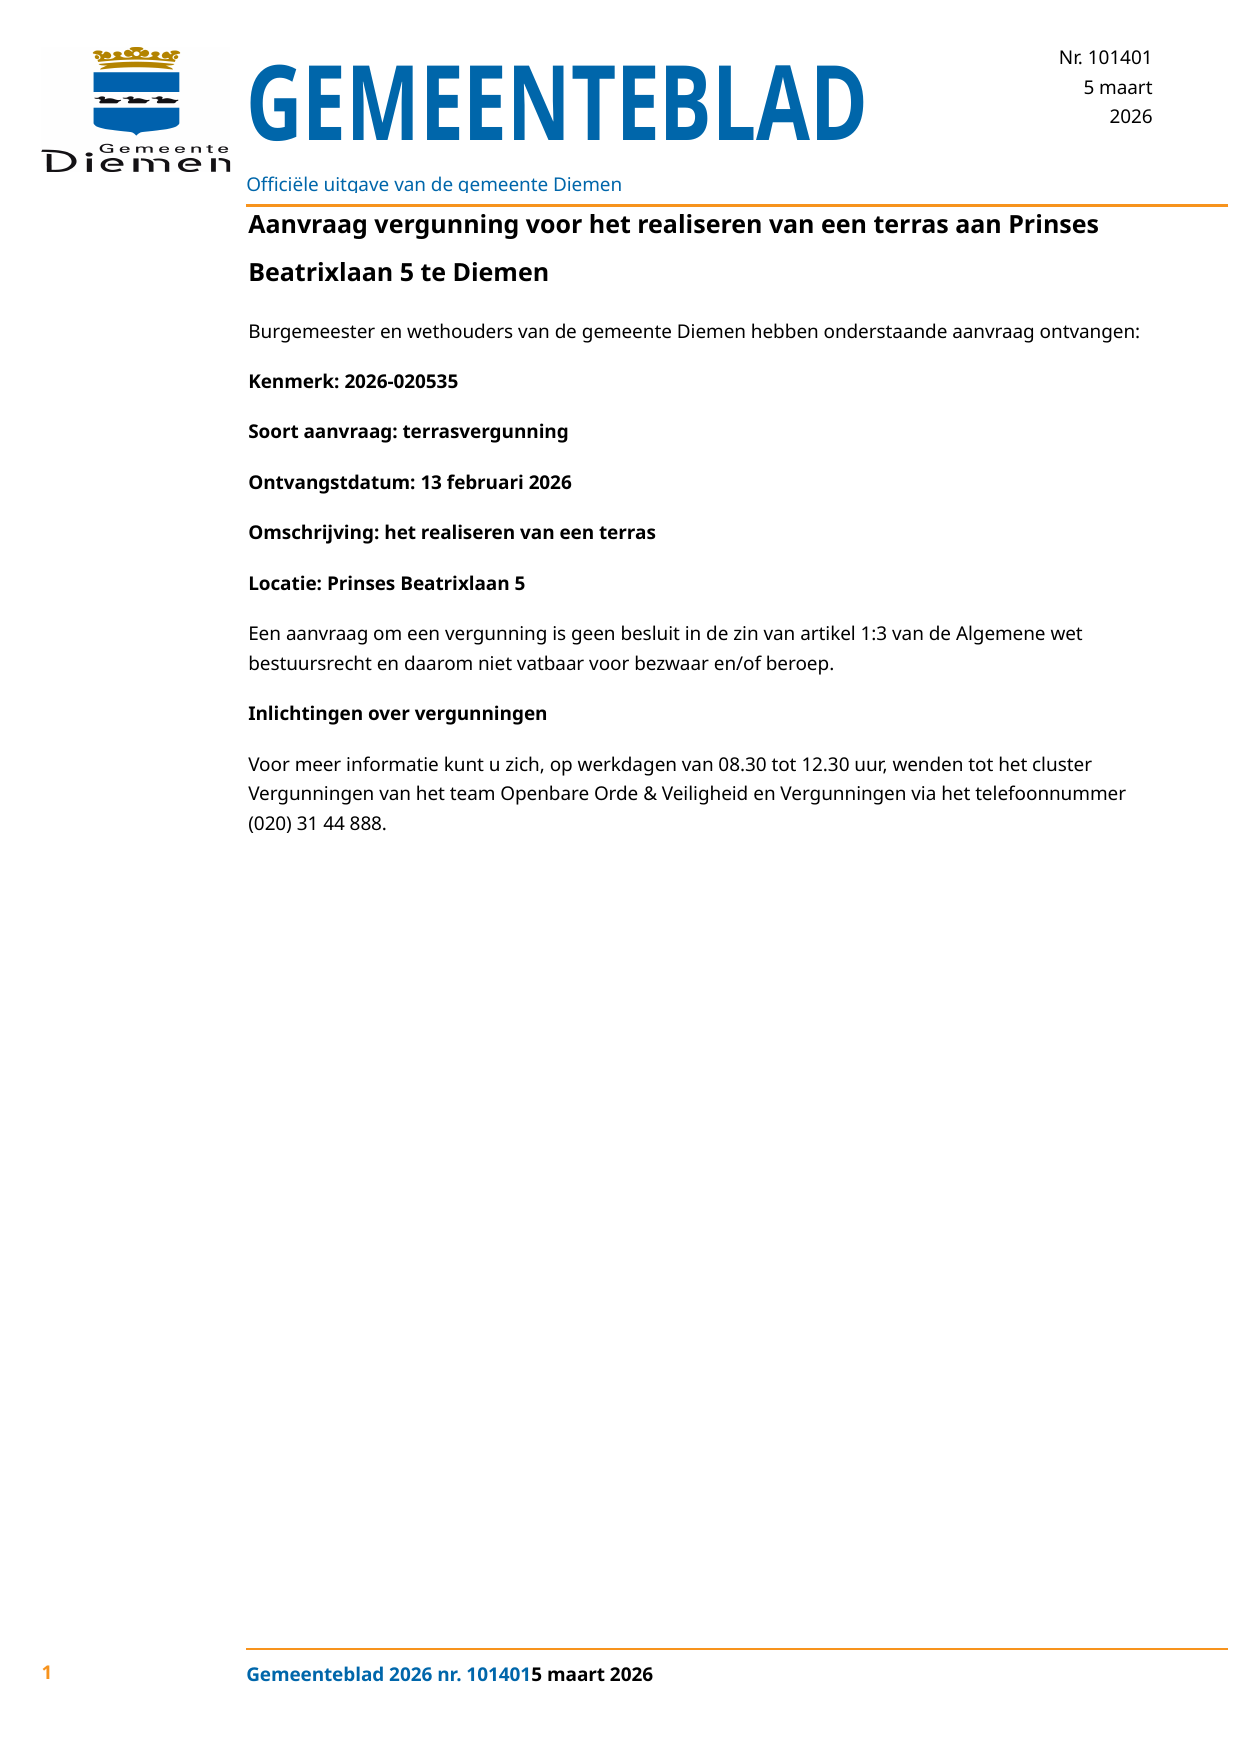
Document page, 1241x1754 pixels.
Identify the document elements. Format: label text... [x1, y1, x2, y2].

text Omschrijving: het realiseren van een terras [248, 519, 1152, 545]
text Voor meer informatie kunt u zich, op werkdagen van 08.30 tot 12.30 uur, wenden tot het cluster Vergunningen van het team Openbare Orde & Veiligheid en Vergunningen via het telefoonnummer (020) 31 44 888. [248, 751, 1152, 836]
text Aanvraag vergunning voor het realiseren van een terras aan Prinses Beatrixlaan 5 te Diemen [248, 207, 1152, 288]
text Ontvangstdatum: 13 februari 2026 [248, 469, 1152, 495]
text Kenmerk: 2026-020535 [248, 368, 1152, 394]
text Soort aanvraag: terrasvergunning [248, 419, 1152, 444]
picture [41, 47, 231, 172]
text Een aanvraag om een vergunning is geen besluit in de zin van artikel 1:3 van de Algemene wet bestuursrecht en daarom niet vatbaar voor bezwaar en/of beroep. [248, 620, 1152, 676]
text Burgemeester en wethouders van de gemeente Diemen hebben onderstaande aanvraag ontvangen: [248, 318, 1152, 344]
text Inlichtingen over vergunningen [248, 700, 1152, 726]
text Locatie: Prinses Beatrixlaan 5 [248, 570, 1152, 596]
